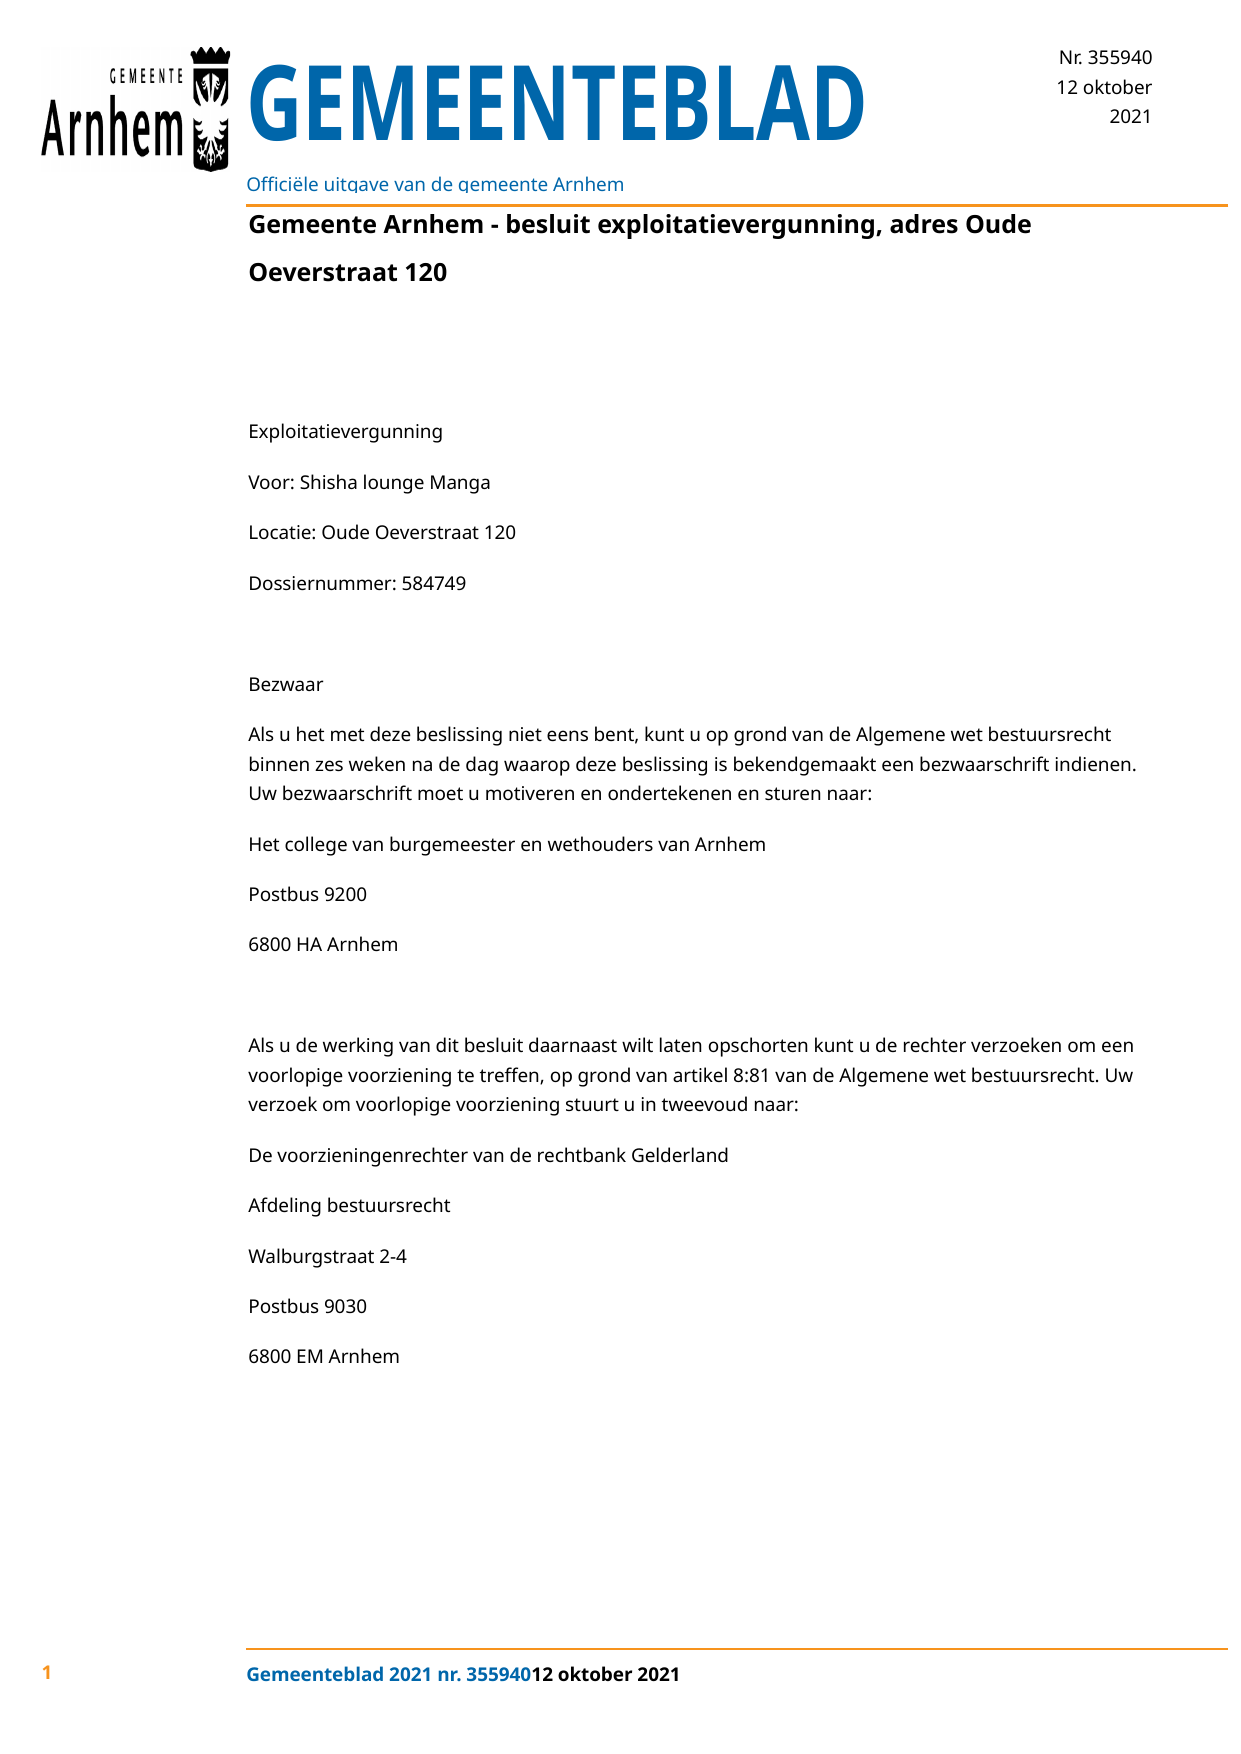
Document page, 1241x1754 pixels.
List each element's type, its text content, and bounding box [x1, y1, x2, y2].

text 6800 EM Arnhem [248, 1344, 1152, 1369]
text Locatie: Oude Oeverstraat 120 [248, 519, 1152, 545]
text Walburgstraat 2-4 [248, 1243, 1152, 1269]
text Gemeente Arnhem - besluit exploitatievergunning, adres Oude Oeverstraat 120 [248, 207, 1152, 288]
text Bezwaar [248, 671, 1152, 697]
text Voor: Shisha lounge Manga [248, 469, 1152, 495]
text Dossiernummer: 584749 [248, 570, 1152, 596]
text 6800 HA Arnhem [248, 932, 1152, 957]
picture [41, 47, 231, 172]
text Het college van burgemeester en wethouders van Arnhem [248, 831, 1152, 857]
text Als u de werking van dit besluit daarnaast wilt laten opschorten kunt u de rechter verzoeken om een voorlopige voorziening te treffen, op grond van artikel 8:81 van de Algemene wet bestuursrecht. Uw verzoek om voorlopige voorziening stuurt u in tweevoud naar: [248, 1032, 1152, 1117]
text Postbus 9200 [248, 881, 1152, 907]
text Als u het met deze beslissing niet eens bent, kunt u op grond van de Algemene wet bestuursrecht binnen zes weken na de dag waarop deze beslissing is bekendgemaakt een bezwaarschrift indienen. Uw bezwaarschrift moet u motiveren en ondertekenen en sturen naar: [248, 721, 1152, 806]
text Postbus 9030 [248, 1293, 1152, 1319]
text Exploitatievergunning [248, 419, 1152, 444]
text Afdeling bestuursrecht [248, 1192, 1152, 1218]
text De voorzieningenrechter van de rechtbank Gelderland [248, 1142, 1152, 1168]
